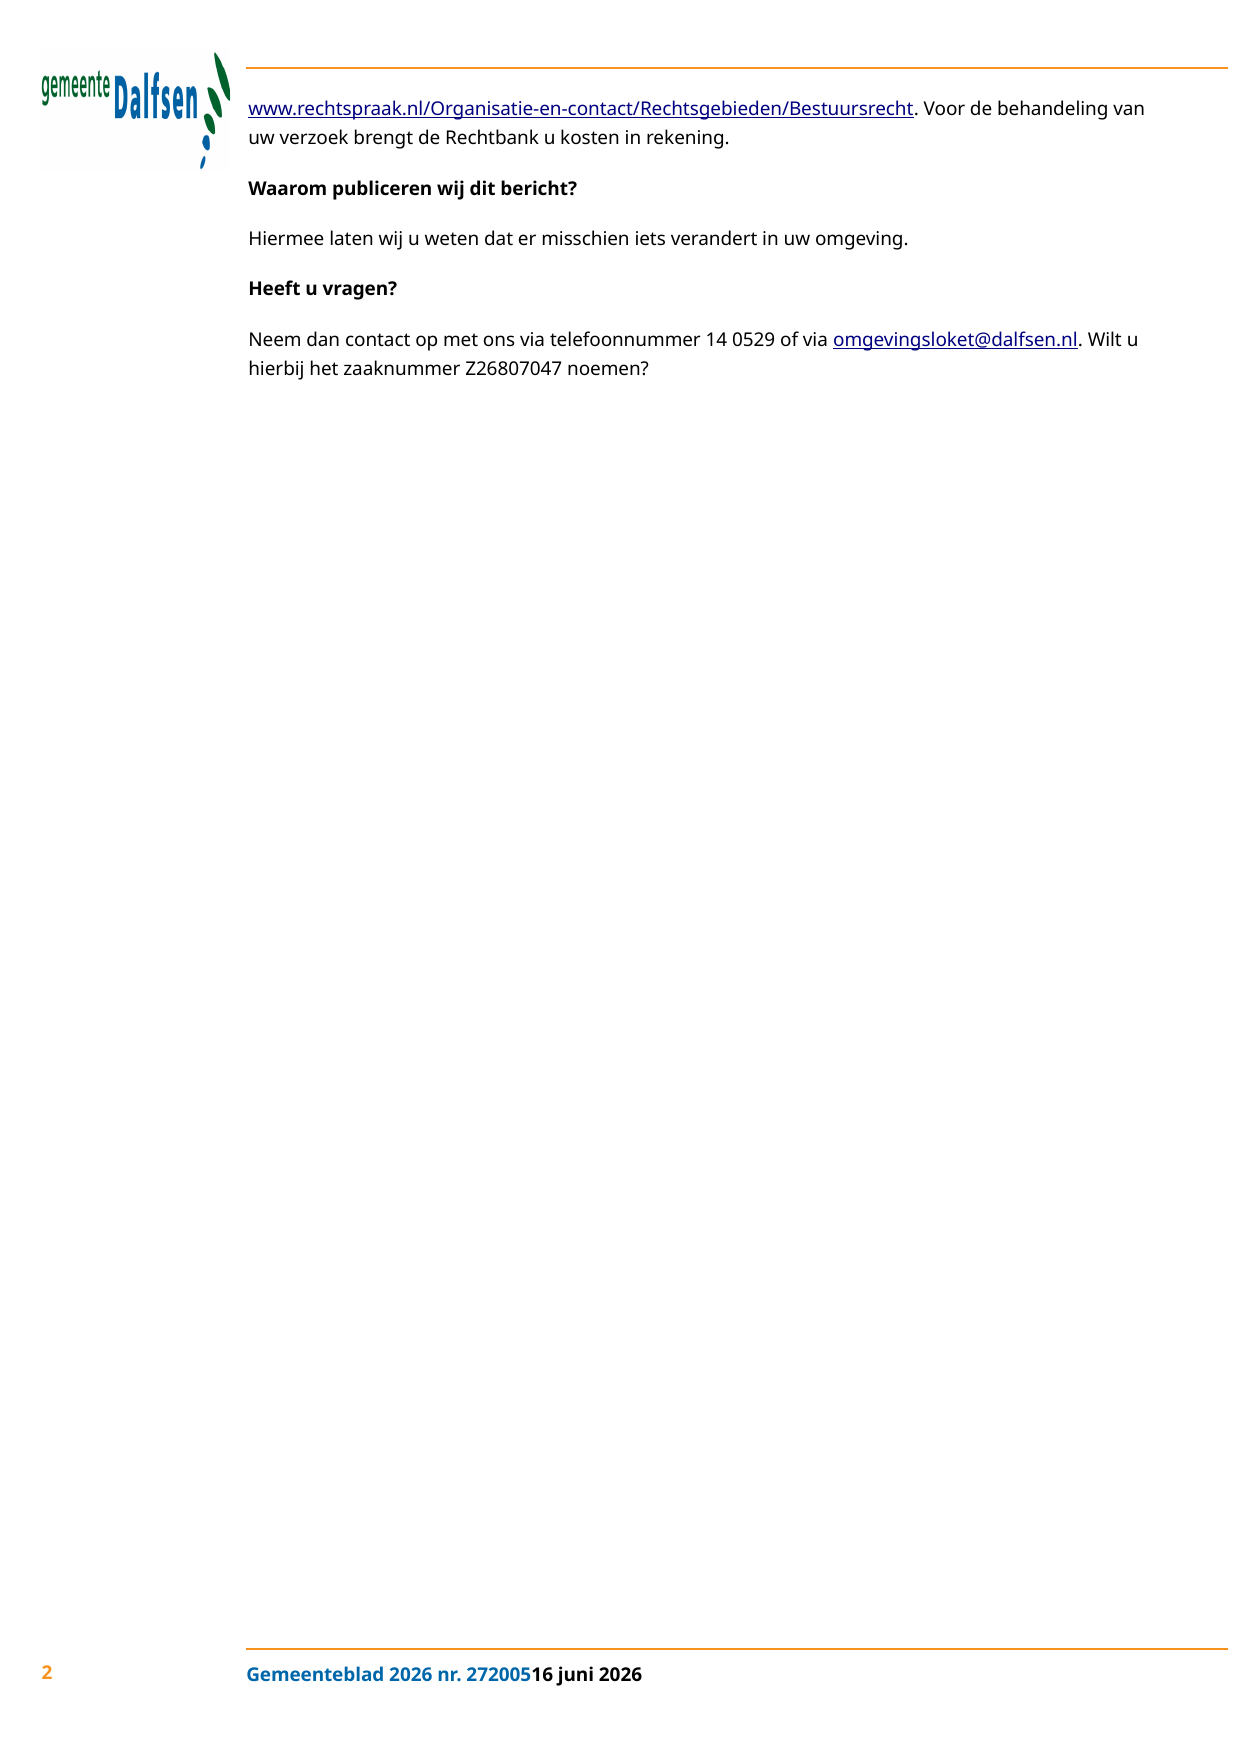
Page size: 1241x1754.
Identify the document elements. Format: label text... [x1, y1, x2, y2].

text www.rechtspraak.nl/Organisatie-en-contact/Rechtsgebieden/Bestuursrecht. Voor de behandeling van uw verzoek brengt de Rechtbank u kosten in rekening. [248, 95, 1152, 150]
text Heeft u vragen? [248, 276, 1152, 301]
text Neem dan contact op met ons via telefoonnummer 14 0529 of via omgevingsloket@dalfsen.nl. Wilt u hierbij het zaaknummer Z26807047 noemen? [248, 326, 1152, 381]
text Waarom publiceren wij dit bericht? [248, 175, 1152, 201]
text Hiermee laten wij u weten dat er misschien iets verandert in uw omgeving. [248, 225, 1152, 251]
picture [41, 47, 231, 172]
